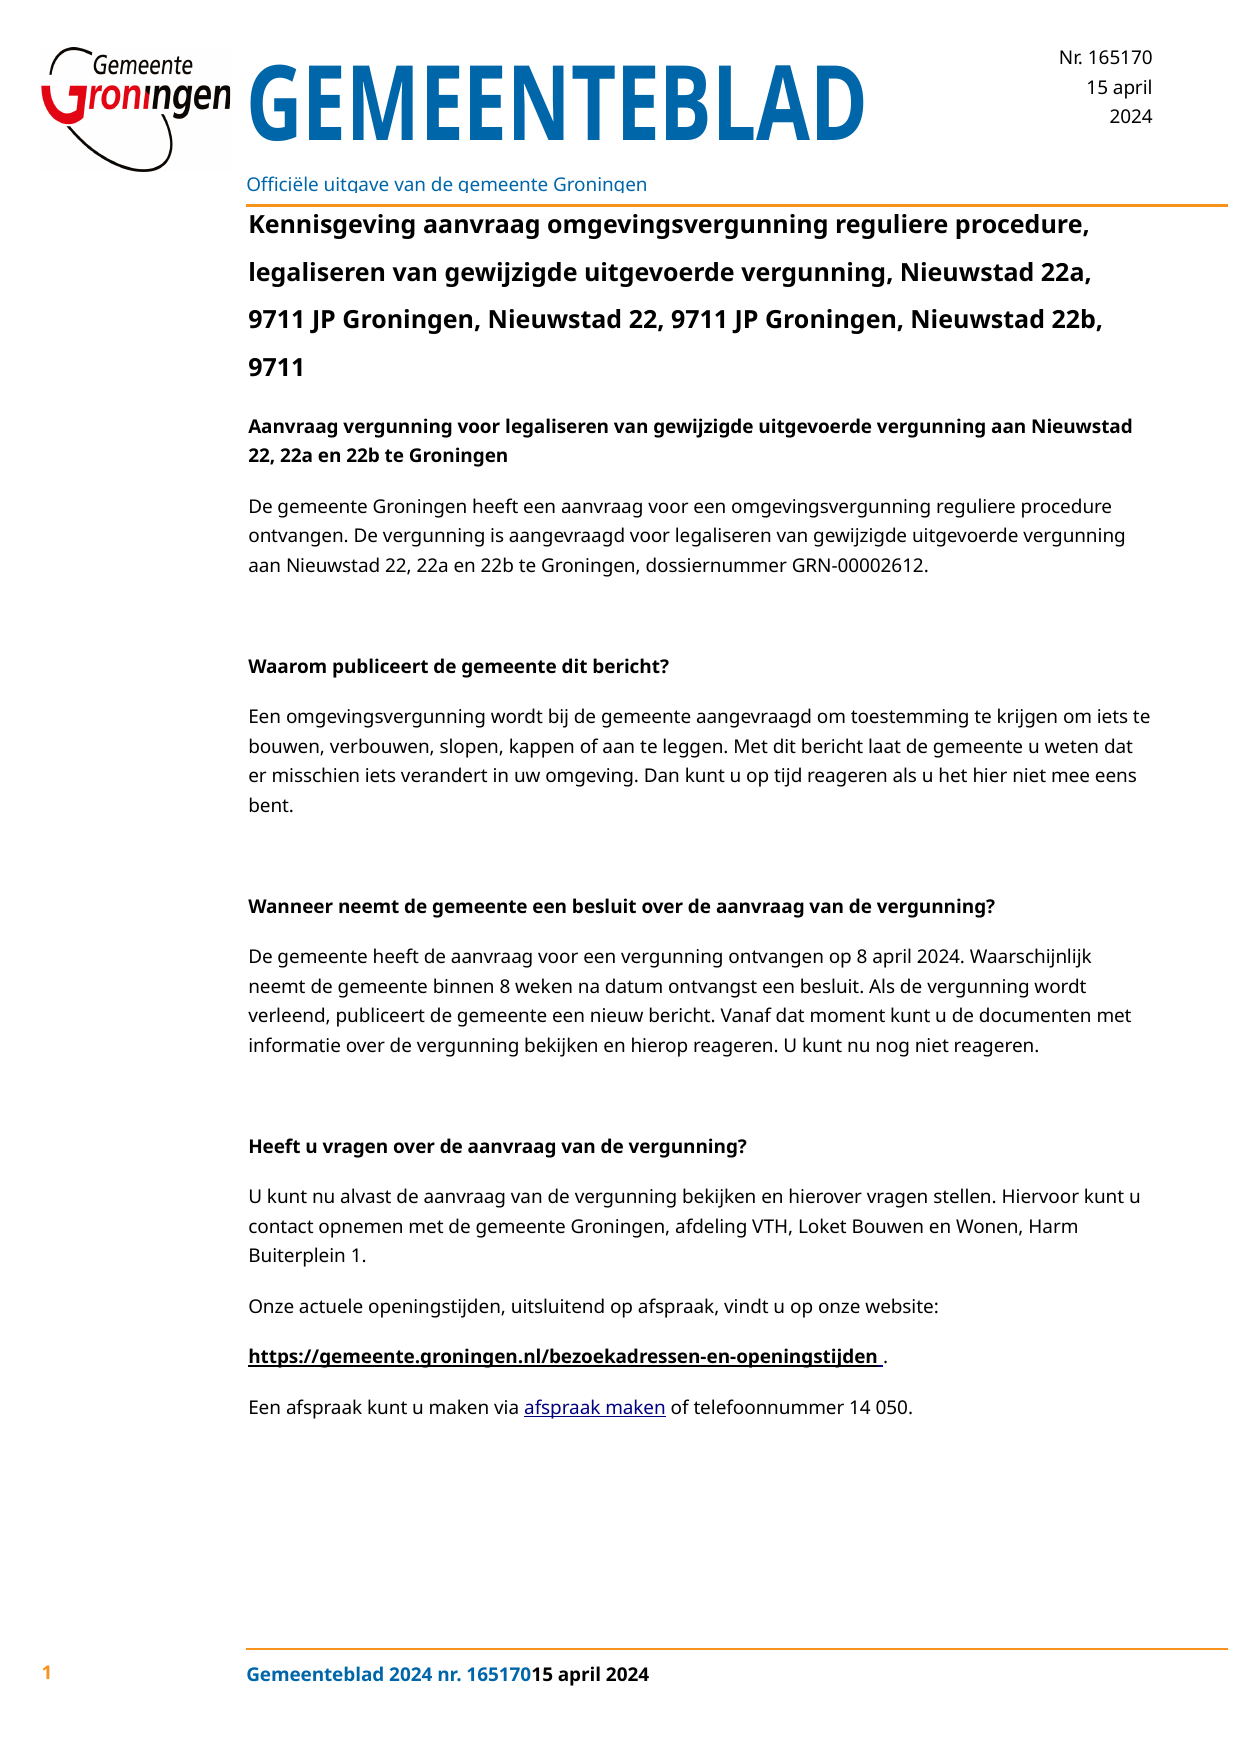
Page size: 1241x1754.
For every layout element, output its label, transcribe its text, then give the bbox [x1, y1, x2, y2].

text De gemeente heeft de aanvraag voor een vergunning ontvangen op 8 april 2024. Waarschijnlijk neemt de gemeente binnen 8 weken na datum ontvangst een besluit. Als de vergunning wordt verleend, publiceert de gemeente een nieuw bericht. Vanaf dat moment kunt u de documenten met informatie over de vergunning bekijken en hierop reageren. U kunt nu nog niet reageren. [248, 943, 1152, 1058]
text Heeft u vragen over de aanvraag van de vergunning? [248, 1133, 1152, 1159]
text U kunt nu alvast de aanvraag van de vergunning bekijken en hierover vragen stellen. Hiervoor kunt u contact opnemen met de gemeente Groningen, afdeling VTH, Loket Bouwen en Wonen, Harm Buiterplein 1. [248, 1183, 1152, 1268]
text Aanvraag vergunning voor legaliseren van gewijzigde uitgevoerde vergunning aan Nieuwstad 22, 22a en 22b te Groningen [248, 413, 1152, 468]
text Een omgevingsvergunning wordt bij de gemeente aangevraagd om toestemming te krijgen om iets te bouwen, verbouwen, slopen, kappen of aan te leggen. Met dit bericht laat de gemeente u weten dat er misschien iets verandert in uw omgeving. Dan kunt u op tijd reageren als u het hier niet mee eens bent. [248, 703, 1152, 818]
text Kennisgeving aanvraag omgevingsvergunning reguliere procedure, legaliseren van gewijzigde uitgevoerde vergunning, Nieuwstad 22a, 9711 JP Groningen, Nieuwstad 22, 9711 JP Groningen, Nieuwstad 22b, 9711 [248, 207, 1152, 384]
text Onze actuele openingstijden, uitsluitend op afspraak, vindt u op onze website: [248, 1293, 1152, 1319]
text De gemeente Groningen heeft een aanvraag voor een omgevingsvergunning reguliere procedure ontvangen. De vergunning is aangevraagd voor legaliseren van gewijzigde uitgevoerde vergunning aan Nieuwstad 22, 22a en 22b te Groningen, dossiernummer GRN-00002612. [248, 493, 1152, 578]
text Een afspraak kunt u maken via afspraak maken of telefoonnummer 14 050. [248, 1394, 1152, 1420]
text Wanneer neemt de gemeente een besluit over de aanvraag van de vergunning? [248, 893, 1152, 919]
text Waarom publiceert de gemeente dit bericht? [248, 653, 1152, 679]
picture [41, 47, 231, 172]
text https://gemeente.groningen.nl/bezoekadressen-en-openingstijden . [248, 1343, 1152, 1369]
